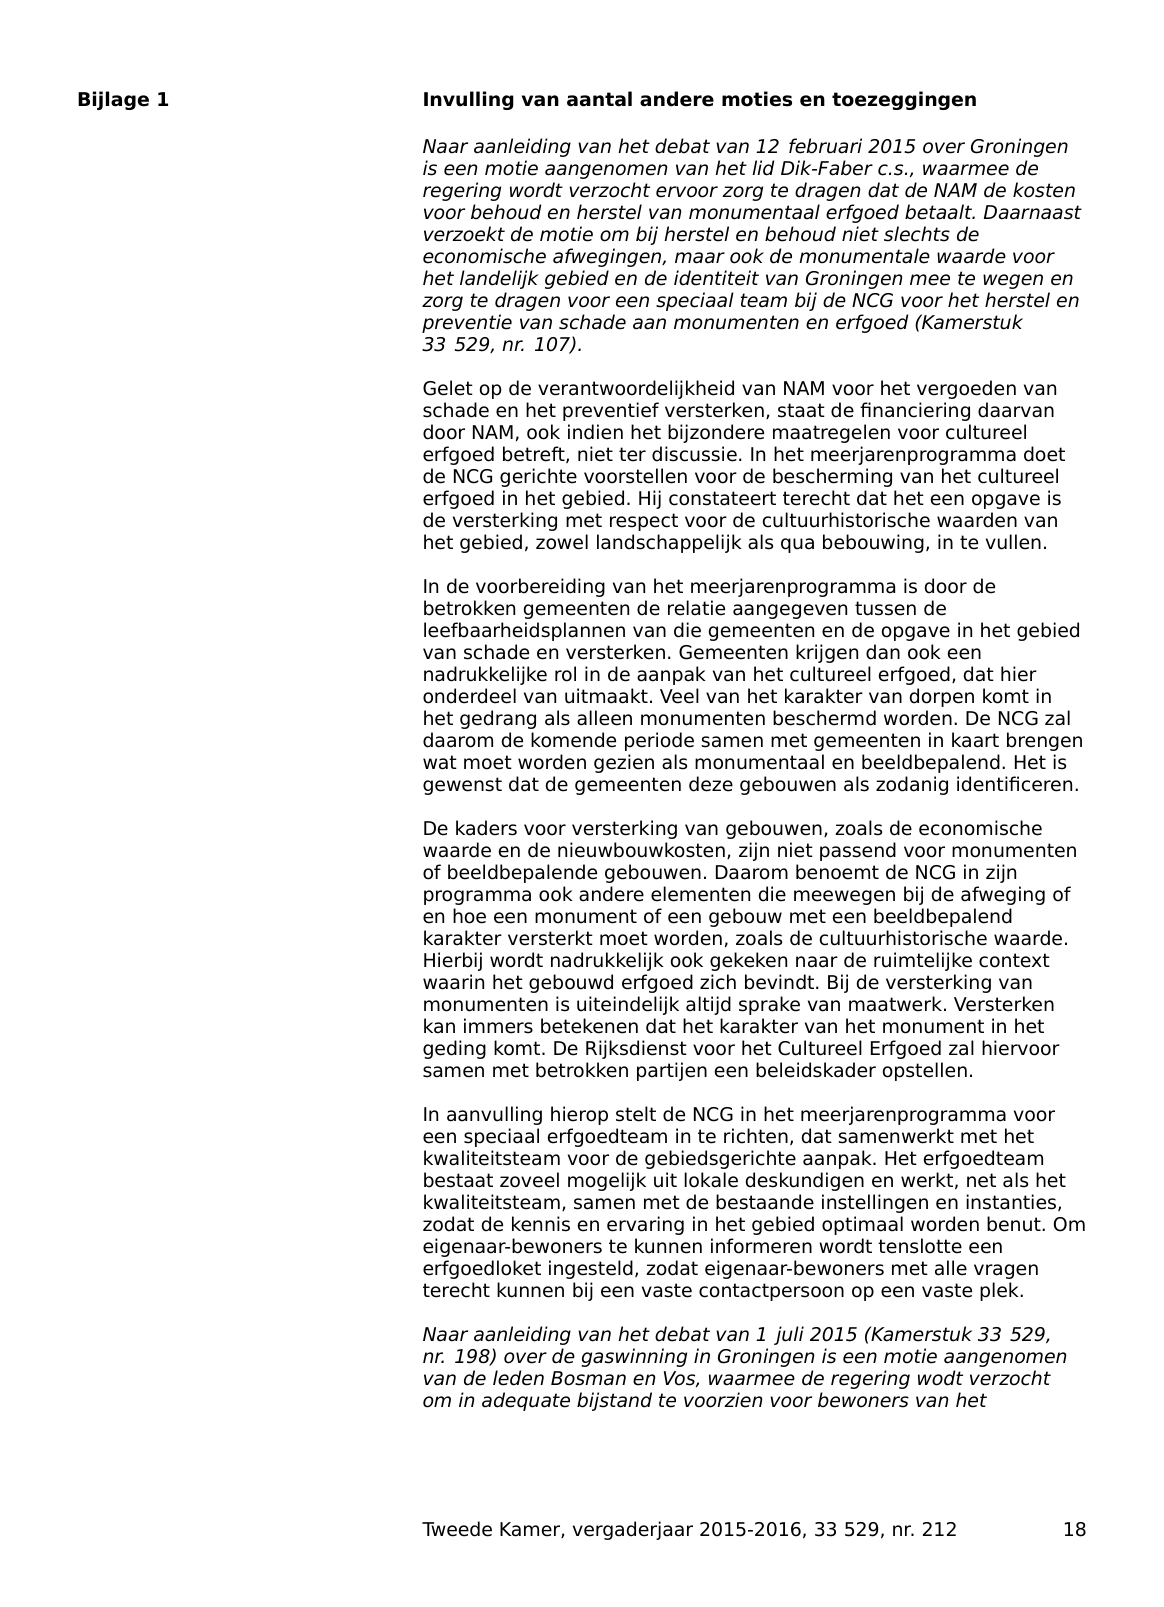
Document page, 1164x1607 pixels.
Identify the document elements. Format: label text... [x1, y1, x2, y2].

text Gelet op de verantwoordelijkheid van NAM voor het vergoeden van schade en het preventief versterken, staat de financiering daarvan door NAM, ook indien het bijzondere maatregelen voor cultureel erfgoed betreft, niet ter discussie. In het meerjarenprogramma doet de NCG gerichte voorstellen voor de bescherming van het cultureel erfgoed in het gebied. Hij constateert terecht dat het een opgave is de versterking met respect voor de cultuurhistorische waarden van het gebied, zowel landschappelijk als qua bebouwing, in te vullen. [422, 378, 1087, 554]
text De kaders voor versterking van gebouwen, zoals de economische waarde en de nieuwbouwkosten, zijn niet passend voor monumenten of beeldbepalende gebouwen. Daarom benoemt de NCG in zijn programma ook andere elementen die meewegen bij de afweging of en hoe een monument of een gebouw met een beeldbepalend karakter versterkt moet worden, zoals de cultuurhistorische waarde. Hierbij wordt nadrukkelijk ook gekeken naar de ruimtelijke context waarin het gebouwd erfgoed zich bevindt. Bij de versterking van monumenten is uiteindelijk altijd sprake van maatwerk. Versterken kan immers betekenen dat het karakter van het monument in het geding komt. De Rijksdienst voor het Cultureel Erfgoed zal hiervoor samen met betrokken partijen een beleidskader opstellen. [422, 818, 1087, 1082]
text Naar aanleiding van het debat van 12 februari 2015 over Groningen is een motie aangenomen van het lid Dik-Faber c.s., waarmee de regering wordt verzocht ervoor zorg te dragen dat de NAM de kosten voor behoud en herstel van monumentaal erfgoed betaalt. Daarnaast verzoekt de motie om bij herstel en behoud niet slechts de economische afwegingen, maar ook de monumentale waarde voor het landelijk gebied en de identiteit van Groningen mee te wegen en zorg te dragen voor een speciaal team bij de NCG voor het herstel en preventie van schade aan monumenten en erfgoed (Kamerstuk 33 529, nr. 107). [422, 136, 1087, 356]
text Naar aanleiding van het debat van 1 juli 2015 (Kamerstuk 33 529, nr. 198) over de gaswinning in Groningen is een motie aangenomen van de leden Bosman en Vos, waarmee de regering wodt verzocht om in adequate bijstand te voorzien voor bewoners van het [422, 1324, 1087, 1412]
text In de voorbereiding van het meerjarenprogramma is door de betrokken gemeenten de relatie aangegeven tussen de leefbaarheidsplannen van die gemeenten en de opgave in het gebied van schade en versterken. Gemeenten krijgen dan ook een nadrukkelijke rol in de aanpak van het cultureel erfgoed, dat hier onderdeel van uitmaakt. Veel van het karakter van dorpen komt in het gedrang als alleen monumenten beschermd worden. De NCG zal daarom de komende periode samen met gemeenten in kaart brengen wat moet worden gezien als monumentaal en beeldbepalend. Het is gewenst dat de gemeenten deze gebouwen als zodanig identificeren. [422, 576, 1087, 796]
subtitle Bijlage 1 Invulling van aantal andere moties en toezeggingen [77, 89, 1087, 111]
text In aanvulling hierop stelt de NCG in het meerjarenprogramma voor een speciaal erfgoedteam in te richten, dat samenwerkt met het kwaliteitsteam voor de gebiedsgerichte aanpak. Het erfgoedteam bestaat zoveel mogelijk uit lokale deskundigen en werkt, net als het kwaliteitsteam, samen met de bestaande instellingen en instanties, zodat de kennis en ervaring in het gebied optimaal worden benut. Om eigenaar-bewoners te kunnen informeren wordt tenslotte een erfgoedloket ingesteld, zodat eigenaar-bewoners met alle vragen terecht kunnen bij een vaste contactpersoon op een vaste plek. [422, 1104, 1087, 1302]
